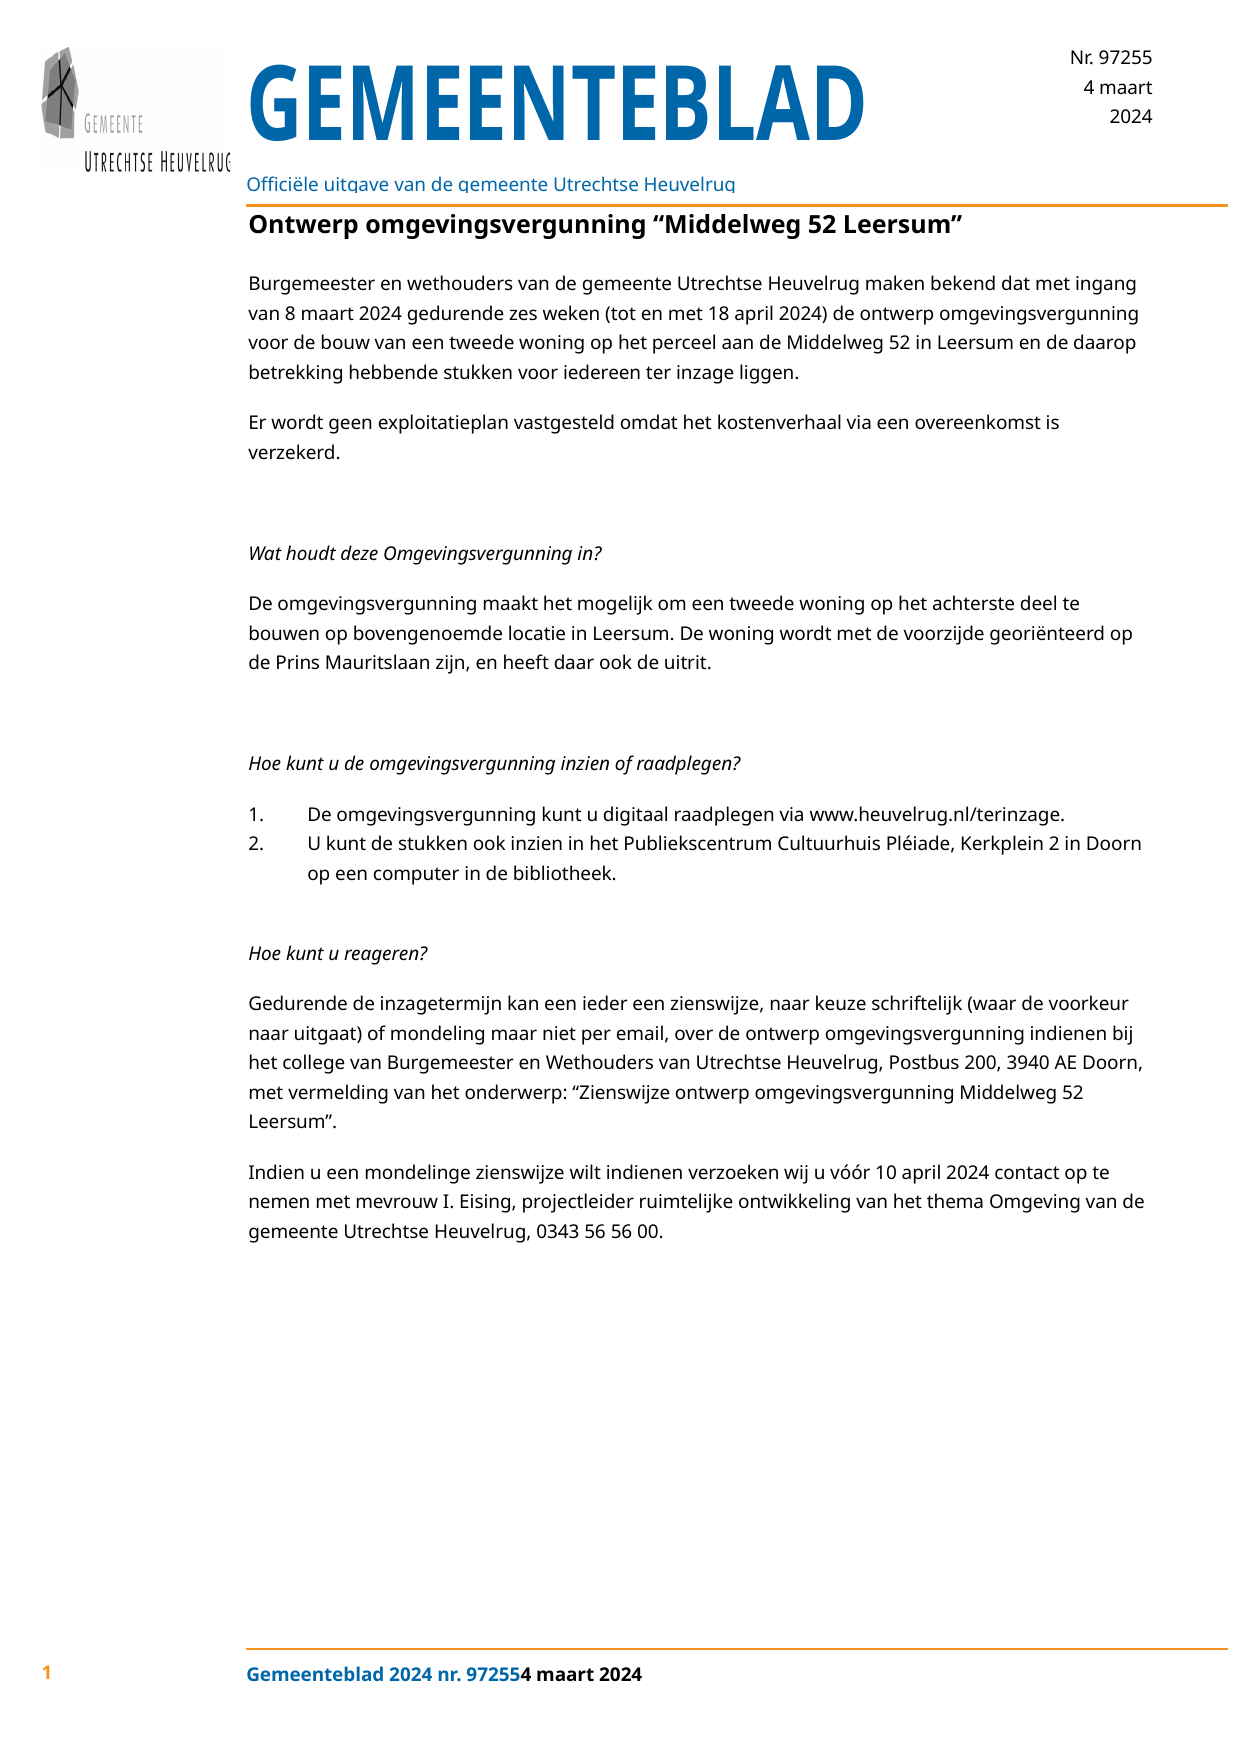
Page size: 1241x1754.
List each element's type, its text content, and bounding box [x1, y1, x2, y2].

text Er wordt geen exploitatieplan vastgesteld omdat het kostenverhaal via een overeenkomst is verzekerd. [248, 409, 1152, 465]
list De omgevingsvergunning kunt u digitaal raadplegen via www.heuvelrug.nl/terinzage. [248, 801, 1152, 826]
text Indien u een mondelinge zienswijze wilt indienen verzoeken wij u vóór 10 april 2024 contact op te nemen met mevrouw I. Eising, projectleider ruimtelijke ontwikkeling van het thema Omgeving van de gemeente Utrechtse Heuvelrug, 0343 56 56 00. [248, 1159, 1152, 1244]
text De omgevingsvergunning maakt het mogelijk om een tweede woning op het achterste deel te bouwen op bovengenoemde locatie in Leersum. De woning wordt met de voorzijde georiënteerd op de Prins Mauritslaan zijn, en heeft daar ook de uitrit. [248, 590, 1152, 675]
text Hoe kunt u reageren? [248, 940, 1152, 966]
text Hoe kunt u de omgevingsvergunning inzien of raadplegen? [248, 750, 1152, 776]
list U kunt de stukken ook inzien in het Publiekscentrum Cultuurhuis Pléiade, Kerkplein 2 in Doorn op een computer in de bibliotheek. [248, 830, 1152, 886]
text Burgemeester en wethouders van de gemeente Utrechtse Heuvelrug maken bekend dat met ingang van 8 maart 2024 gedurende zes weken (tot en met 18 april 2024) de ontwerp omgevingsvergunning voor de bouw van een tweede woning op het perceel aan de Middelweg 52 in Leersum en de daarop betrekking hebbende stukken voor iedereen ter inzage liggen. [248, 270, 1152, 385]
text Ontwerp omgevingsvergunning “Middelweg 52 Leersum” [248, 207, 1152, 241]
text Gedurende de inzagetermijn kan een ieder een zienswijze, naar keuze schriftelijk (waar de voorkeur naar uitgaat) of mondeling maar niet per email, over de ontwerp omgevingsvergunning indienen bij het college van Burgemeester en Wethouders van Utrechtse Heuvelrug, Postbus 200, 3940 AE Doorn, met vermelding van het onderwerp: “Zienswijze ontwerp omgevingsvergunning Middelweg 52 Leersum”. [248, 990, 1152, 1134]
picture [41, 47, 231, 172]
text Wat houdt deze Omgevingsvergunning in? [248, 540, 1152, 566]
